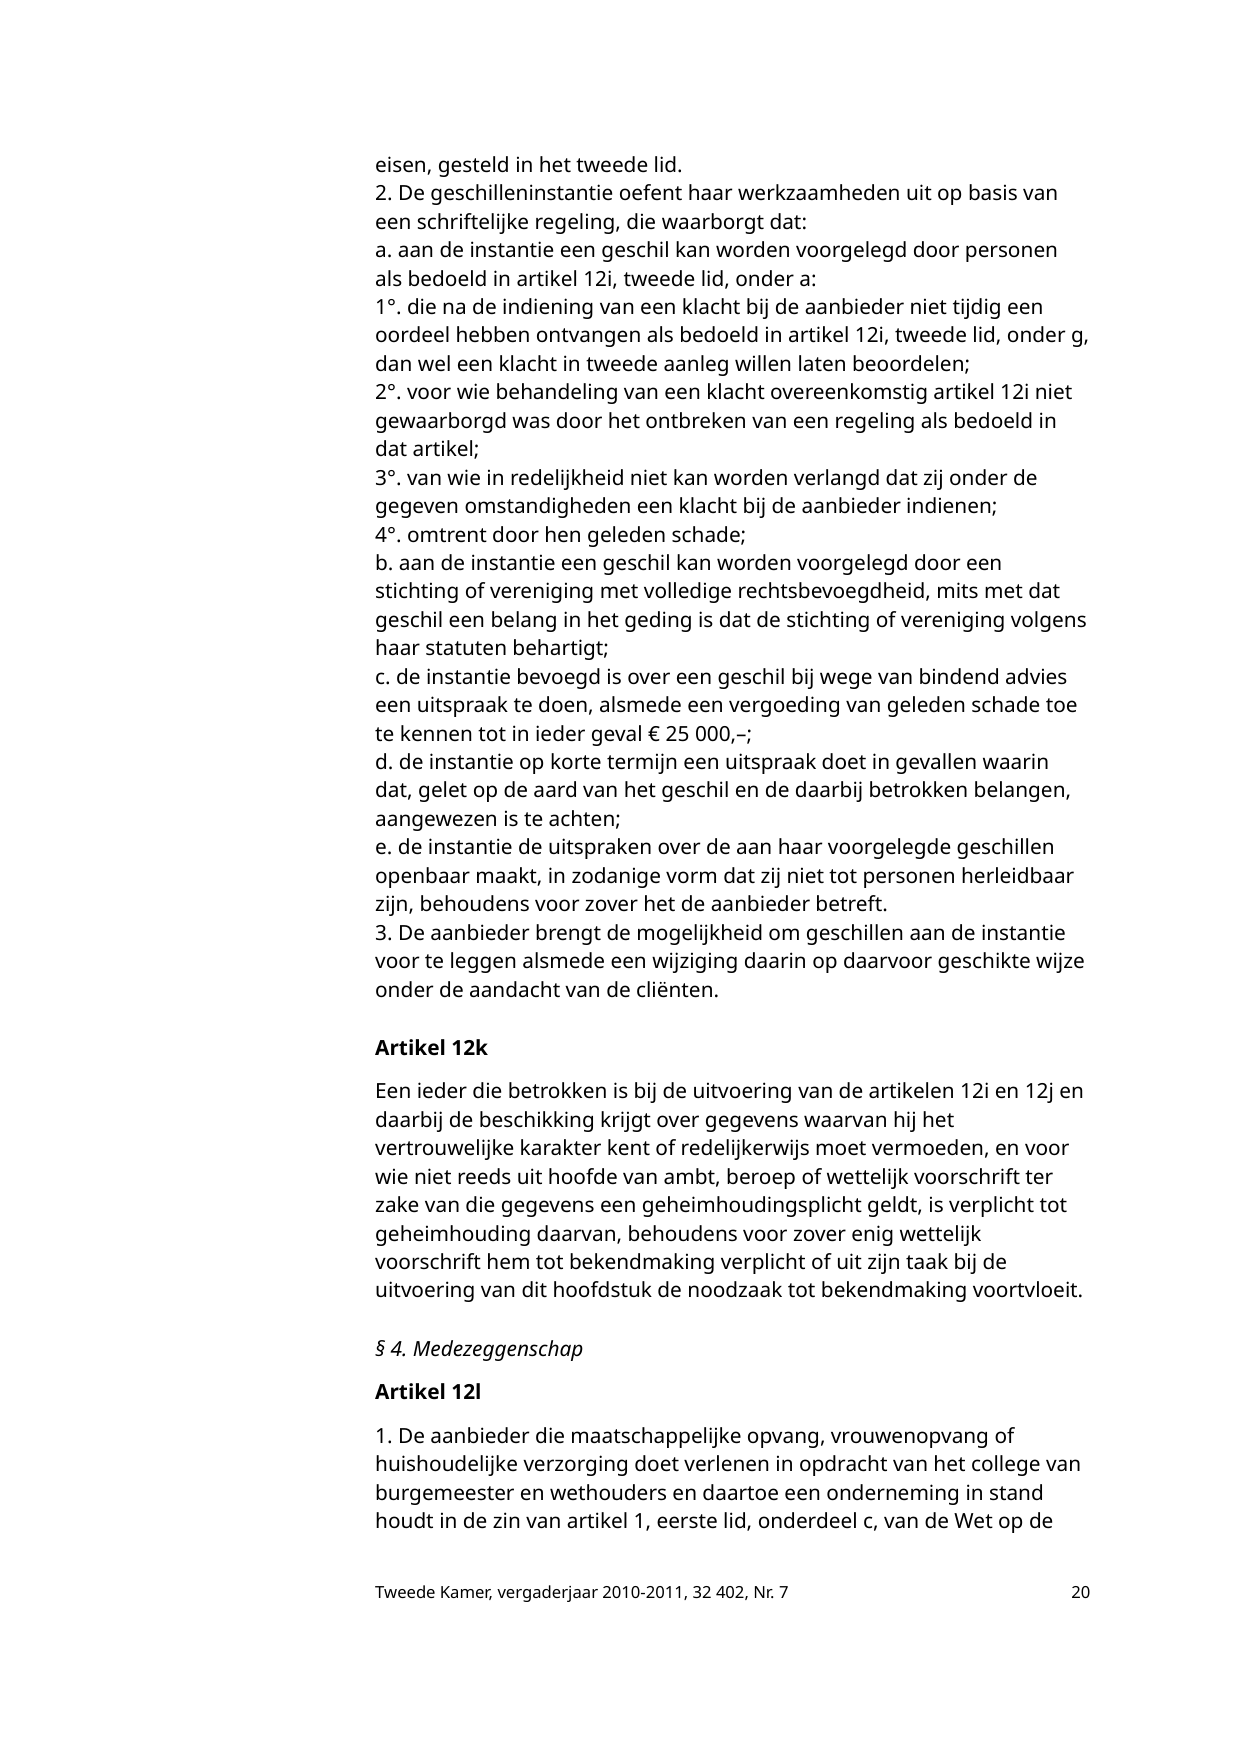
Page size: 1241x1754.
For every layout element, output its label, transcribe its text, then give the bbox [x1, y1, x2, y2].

text 1. De aanbieder die maatschappelijke opvang, vrouwenopvang of huishoudelijke verzorging doet verlenen in opdracht van het college van burgemeester en wethouders en daartoe een onderneming in stand houdt in de zin van artikel 1, eerste lid, onderdeel c, van de Wet op de [375, 1421, 1090, 1535]
text e. de instantie de uitspraken over de aan haar voorgelegde geschillen openbaar maakt, in zodanige vorm dat zij niet tot personen herleidbaar zijn, behoudens voor zover het de aanbieder betreft. [375, 832, 1090, 918]
text 2. De geschilleninstantie oefent haar werkzaamheden uit op basis van een schriftelijke regeling, die waarborgt dat: [375, 178, 1090, 235]
text 3°. van wie in redelijkheid niet kan worden verlangd dat zij onder de gegeven omstandigheden een klacht bij de aanbieder indienen; [375, 463, 1090, 520]
text c. de instantie bevoegd is over een geschil bij wege van bindend advies een uitspraak te doen, alsmede een vergoeding van geleden schade toe te kennen tot in ieder geval € 25 000,–; [375, 662, 1090, 747]
text b. aan de instantie een geschil kan worden voorgelegd door een stichting of vereniging met volledige rechtsbevoegdheid, mits met dat geschil een belang in het geding is dat de stichting of vereniging volgens haar statuten behartigt; [375, 548, 1090, 662]
text Artikel 12k [375, 1033, 1090, 1062]
text 2°. voor wie behandeling van een klacht overeenkomstig artikel 12i niet gewaarborgd was door het ontbreken van een regeling als bedoeld in dat artikel; [375, 377, 1090, 463]
text a. aan de instantie een geschil kan worden voorgelegd door personen als bedoeld in artikel 12i, tweede lid, onder a: [375, 235, 1090, 292]
text eisen, gesteld in het tweede lid. [375, 150, 1090, 178]
text Een ieder die betrokken is bij de uitvoering van de artikelen 12i en 12j en daarbij de beschikking krijgt over gegevens waarvan hij het vertrouwelijke karakter kent of redelijkerwijs moet vermoeden, en voor wie niet reeds uit hoofde van ambt, beroep of wettelijk voorschrift ter zake van die gegevens een geheimhoudingsplicht geldt, is verplicht tot geheimhouding daarvan, behoudens voor zover enig wettelijk voorschrift hem tot bekendmaking verplicht of uit zijn taak bij de uitvoering van dit hoofdstuk de noodzaak tot bekendmaking voortvloeit. [375, 1077, 1090, 1304]
text 3. De aanbieder brengt de mogelijkheid om geschillen aan de instantie voor te leggen alsmede een wijziging daarin op daarvoor geschikte wijze onder de aandacht van de cliënten. [375, 918, 1090, 1003]
text 4°. omtrent door hen geleden schade; [375, 520, 1090, 548]
text Artikel 12l [375, 1377, 1090, 1406]
text d. de instantie op korte termijn een uitspraak doet in gevallen waarin dat, gelet op de aard van het geschil en de daarbij betrokken belangen, aangewezen is te achten; [375, 747, 1090, 832]
text § 4. Medezeggenschap [375, 1334, 1090, 1362]
text 1°. die na de indiening van een klacht bij de aanbieder niet tijdig een oordeel hebben ontvangen als bedoeld in artikel 12i, tweede lid, onder g, dan wel een klacht in tweede aanleg willen laten beoordelen; [375, 292, 1090, 377]
